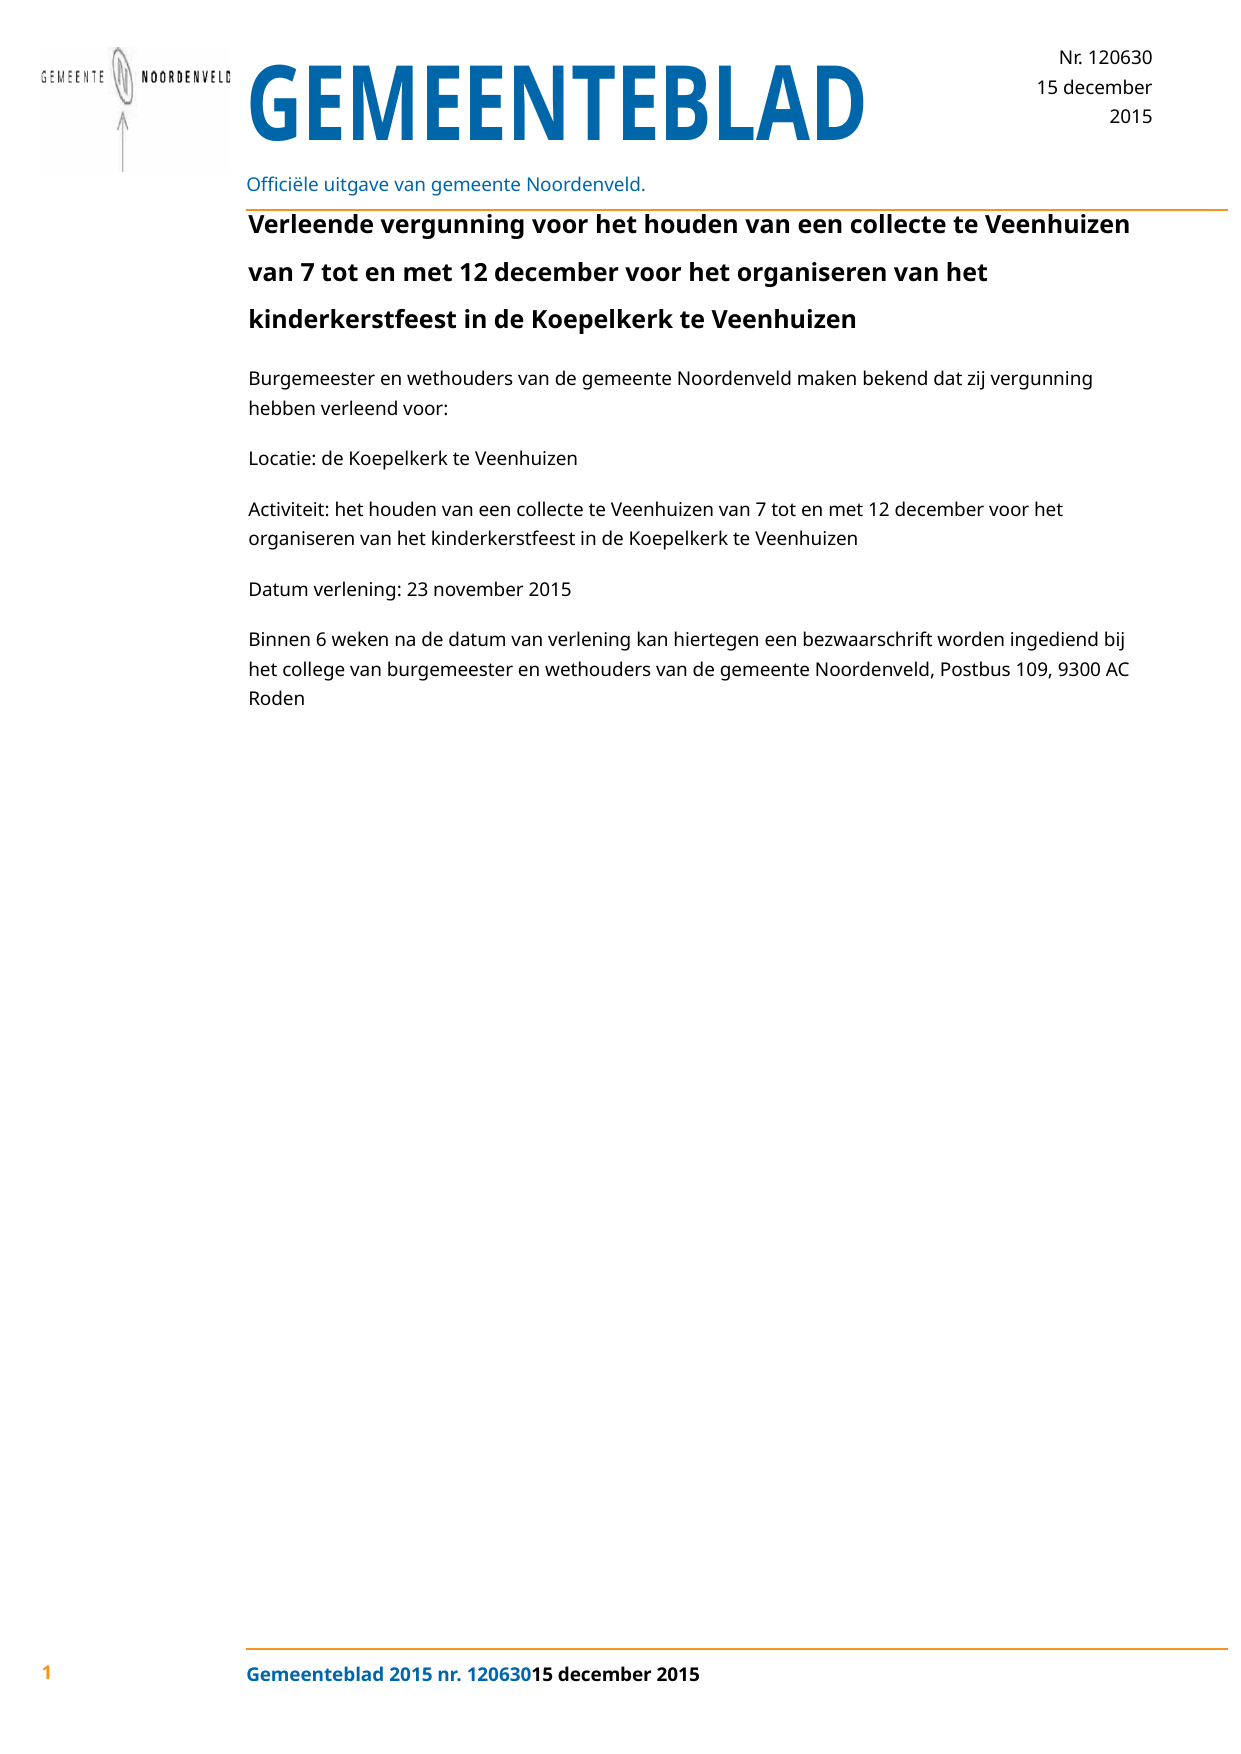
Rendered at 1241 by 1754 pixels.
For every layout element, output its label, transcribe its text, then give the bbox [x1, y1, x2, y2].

text Locatie: de Koepelkerk te Veenhuizen [248, 446, 1152, 471]
picture [41, 47, 231, 172]
text Binnen 6 weken na de datum van verlening kan hiertegen een bezwaarschrift worden ingediend bij het college van burgemeester en wethouders van de gemeente Noordenveld, Postbus 109, 9300 AC Roden [248, 626, 1152, 711]
text Verleende vergunning voor het houden van een collecte te Veenhuizen van 7 tot en met 12 december voor het organiseren van het kinderkerstfeest in de Koepelkerk te Veenhuizen [248, 211, 1152, 336]
text Activiteit: het houden van een collecte te Veenhuizen van 7 tot en met 12 december voor het organiseren van het kinderkerstfeest in de Koepelkerk te Veenhuizen [248, 496, 1152, 551]
text Datum verlening: 23 november 2015 [248, 576, 1152, 602]
text Burgemeester en wethouders van de gemeente Noordenveld maken bekend dat zij vergunning hebben verleend voor: [248, 366, 1152, 421]
